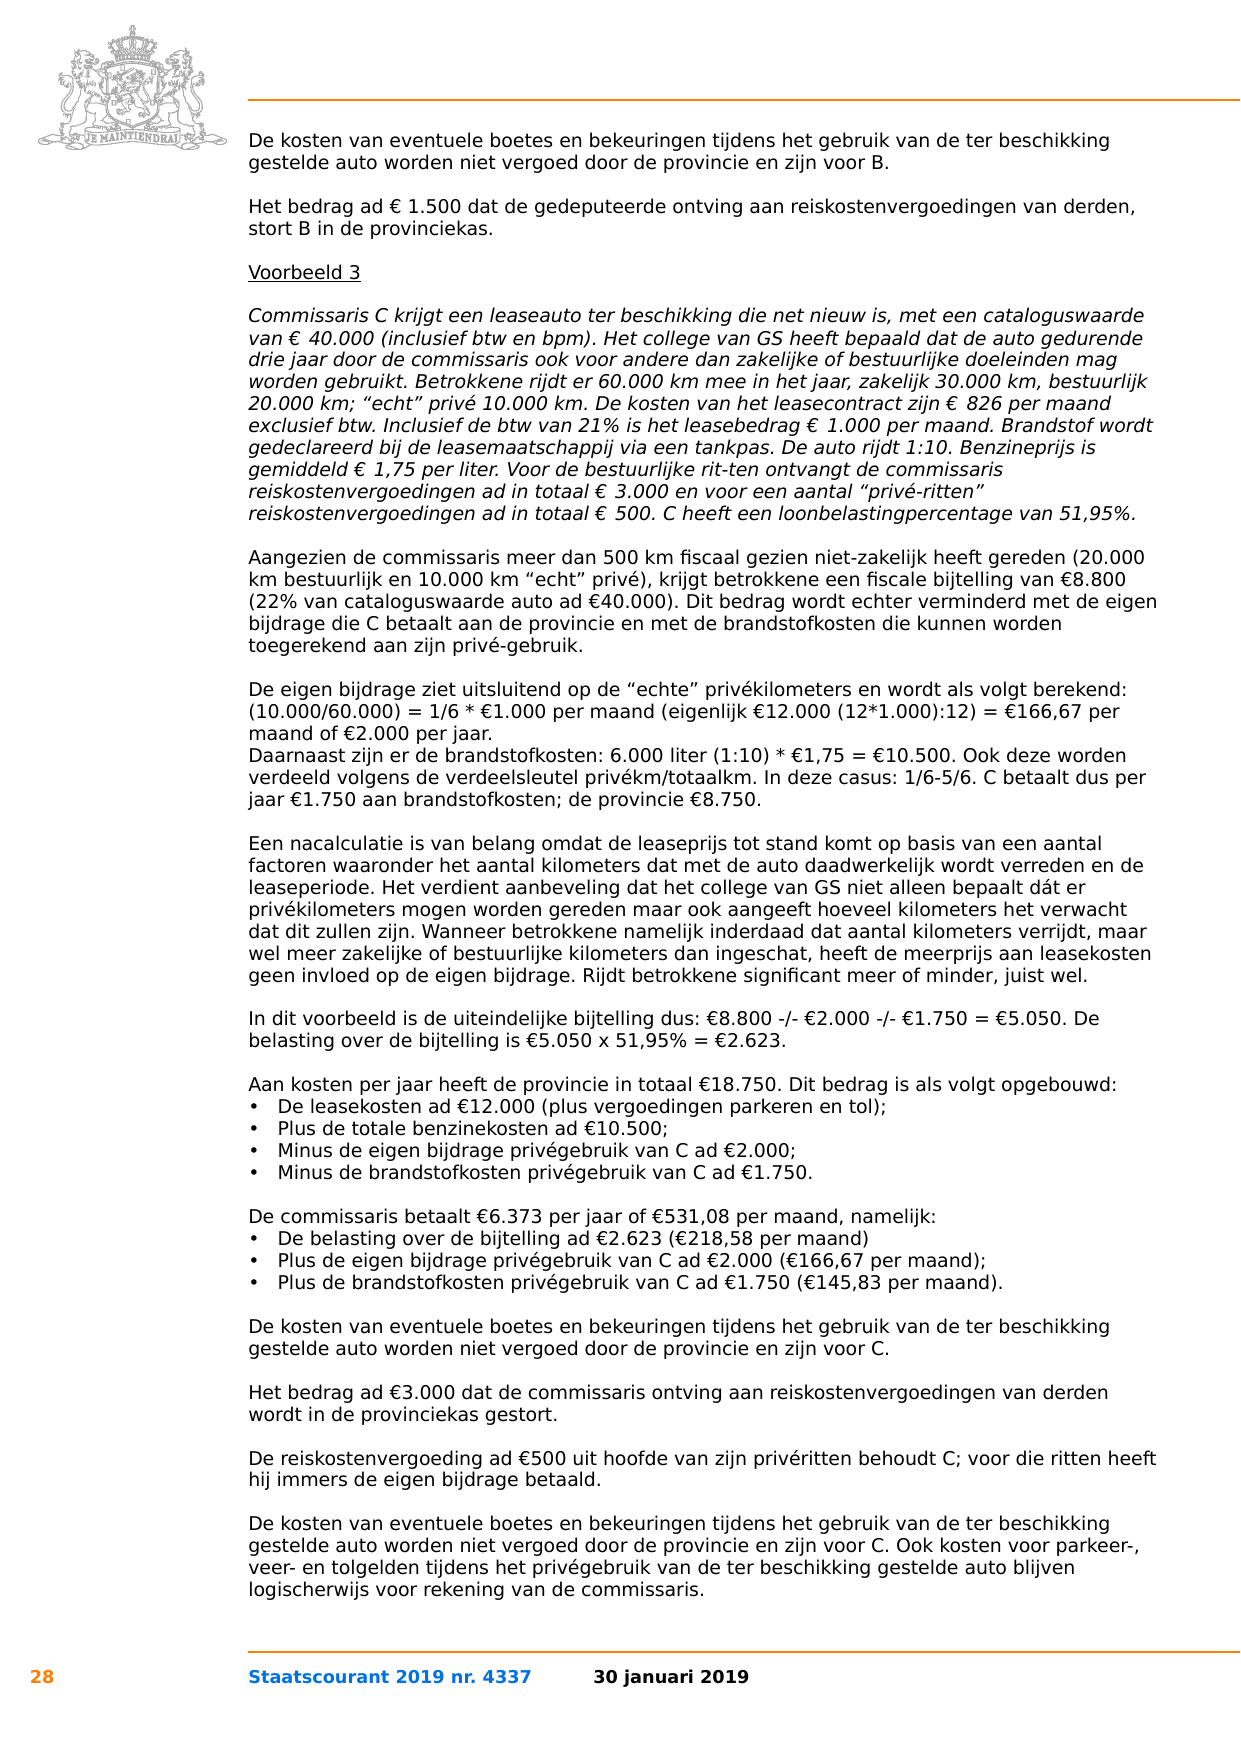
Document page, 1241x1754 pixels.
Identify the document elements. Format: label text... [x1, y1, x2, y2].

text In dit voorbeeld is de uiteindelijke bijtelling dus: €8.800 -/- €2.000 -/- €1.750 = €5.050. De belasting over de bijtelling is €5.050 x 51,95% = €2.623. [248, 1008, 1163, 1052]
text Commissaris C krijgt een leaseauto ter beschikking die net nieuw is, met een cataloguswaarde van € 40.000 (inclusief btw en bpm). Het college van GS heeft bepaald dat de auto gedurende drie jaar door de commissaris ook voor andere dan zakelijke of bestuurlijke doeleinden mag worden gebruikt. Betrokkene rijdt er 60.000 km mee in het jaar, zakelijk 30.000 km, bestuurlijk 20.000 km; “echt” privé 10.000 km. De kosten van het leasecontract zijn € 826 per maand exclusief btw. Inclusief de btw van 21% is het leasebedrag € 1.000 per maand. Brandstof wordt gedeclareerd bij de leasemaatschappij via een tankpas. De auto rijdt 1:10. Benzineprijs is gemiddeld € 1,75 per liter. Voor de bestuurlijke rit-ten ontvangt de commissaris reiskostenvergoedingen ad in totaal € 3.000 en voor een aantal “privé-ritten” reiskostenvergoedingen ad in totaal € 500. C heeft een loonbelastingpercentage van 51,95%. [248, 305, 1163, 525]
text • Plus de brandstofkosten privégebruik van C ad €1.750 (€145,83 per maand). [248, 1272, 1163, 1294]
subtitle Voorbeeld 3 [248, 262, 1163, 283]
text • Plus de totale benzinekosten ad €10.500; [248, 1118, 1163, 1140]
picture [38, 25, 227, 150]
text • De leasekosten ad €12.000 (plus vergoedingen parkeren en tol); [248, 1096, 1163, 1118]
text De kosten van eventuele boetes en bekeuringen tijdens het gebruik van de ter beschikking gestelde auto worden niet vergoed door de provincie en zijn voor C. Ook kosten voor parkeer-, veer- en tolgelden tijdens het privégebruik van de ter beschikking gestelde auto blijven logischerwijs voor rekening van de commissaris. [248, 1513, 1163, 1601]
text Daarnaast zijn er de brandstofkosten: 6.000 liter (1:10) * €1,75 = €10.500. Ook deze worden verdeeld volgens de verdeelsleutel privékm/totaalkm. In deze casus: 1/6-5/6. C betaalt dus per jaar €1.750 aan brandstofkosten; de provincie €8.750. [248, 745, 1163, 811]
text Een nacalculatie is van belang omdat de leaseprijs tot stand komt op basis van een aantal factoren waaronder het aantal kilometers dat met de auto daadwerkelijk wordt verreden en de leaseperiode. Het verdient aanbeveling dat het college van GS niet alleen bepaalt dát er privékilometers mogen worden gereden maar ook aangeeft hoeveel kilometers het verwacht dat dit zullen zijn. Wanneer betrokkene namelijk inderdaad dat aantal kilometers verrijdt, maar wel meer zakelijke of bestuurlijke kilometers dan ingeschat, heeft de meerprijs aan leasekosten geen invloed op de eigen bijdrage. Rijdt betrokkene significant meer of minder, juist wel. [248, 833, 1163, 986]
text • Plus de eigen bijdrage privégebruik van C ad €2.000 (€166,67 per maand); [248, 1250, 1163, 1272]
text De kosten van eventuele boetes en bekeuringen tijdens het gebruik van de ter beschikking gestelde auto worden niet vergoed door de provincie en zijn voor C. [248, 1316, 1163, 1360]
text Aangezien de commissaris meer dan 500 km fiscaal gezien niet-zakelijk heeft gereden (20.000 km bestuurlijk en 10.000 km “echt” privé), krijgt betrokkene een fiscale bijtelling van €8.800 (22% van cataloguswaarde auto ad €40.000). Dit bedrag wordt echter verminderd met de eigen bijdrage die C betaalt aan de provincie en met de brandstofkosten die kunnen worden toegerekend aan zijn privé-gebruik. [248, 547, 1163, 657]
text De eigen bijdrage ziet uitsluitend op de “echte” privékilometers en wordt als volgt berekend: (10.000/60.000) = 1/6 * €1.000 per maand (eigenlijk €12.000 (12*1.000):12) = €166,67 per maand of €2.000 per jaar. [248, 679, 1163, 745]
text Het bedrag ad € 1.500 dat de gedeputeerde ontving aan reiskostenvergoedingen van derden, stort B in de provinciekas. [248, 196, 1163, 240]
text Aan kosten per jaar heeft de provincie in totaal €18.750. Dit bedrag is als volgt opgebouwd: [248, 1074, 1163, 1096]
text De commissaris betaalt €6.373 per jaar of €531,08 per maand, namelijk: [248, 1206, 1163, 1228]
text • Minus de brandstofkosten privégebruik van C ad €1.750. [248, 1162, 1163, 1184]
text De reiskostenvergoeding ad €500 uit hoofde van zijn privéritten behoudt C; voor die ritten heeft hij immers de eigen bijdrage betaald. [248, 1447, 1163, 1491]
text • De belasting over de bijtelling ad €2.623 (€218,58 per maand) [248, 1228, 1163, 1250]
text De kosten van eventuele boetes en bekeuringen tijdens het gebruik van de ter beschikking gestelde auto worden niet vergoed door de provincie en zijn voor B. [248, 130, 1163, 174]
text Het bedrag ad €3.000 dat de commissaris ontving aan reiskostenvergoedingen van derden wordt in de provinciekas gestort. [248, 1382, 1163, 1426]
text • Minus de eigen bijdrage privégebruik van C ad €2.000; [248, 1140, 1163, 1162]
